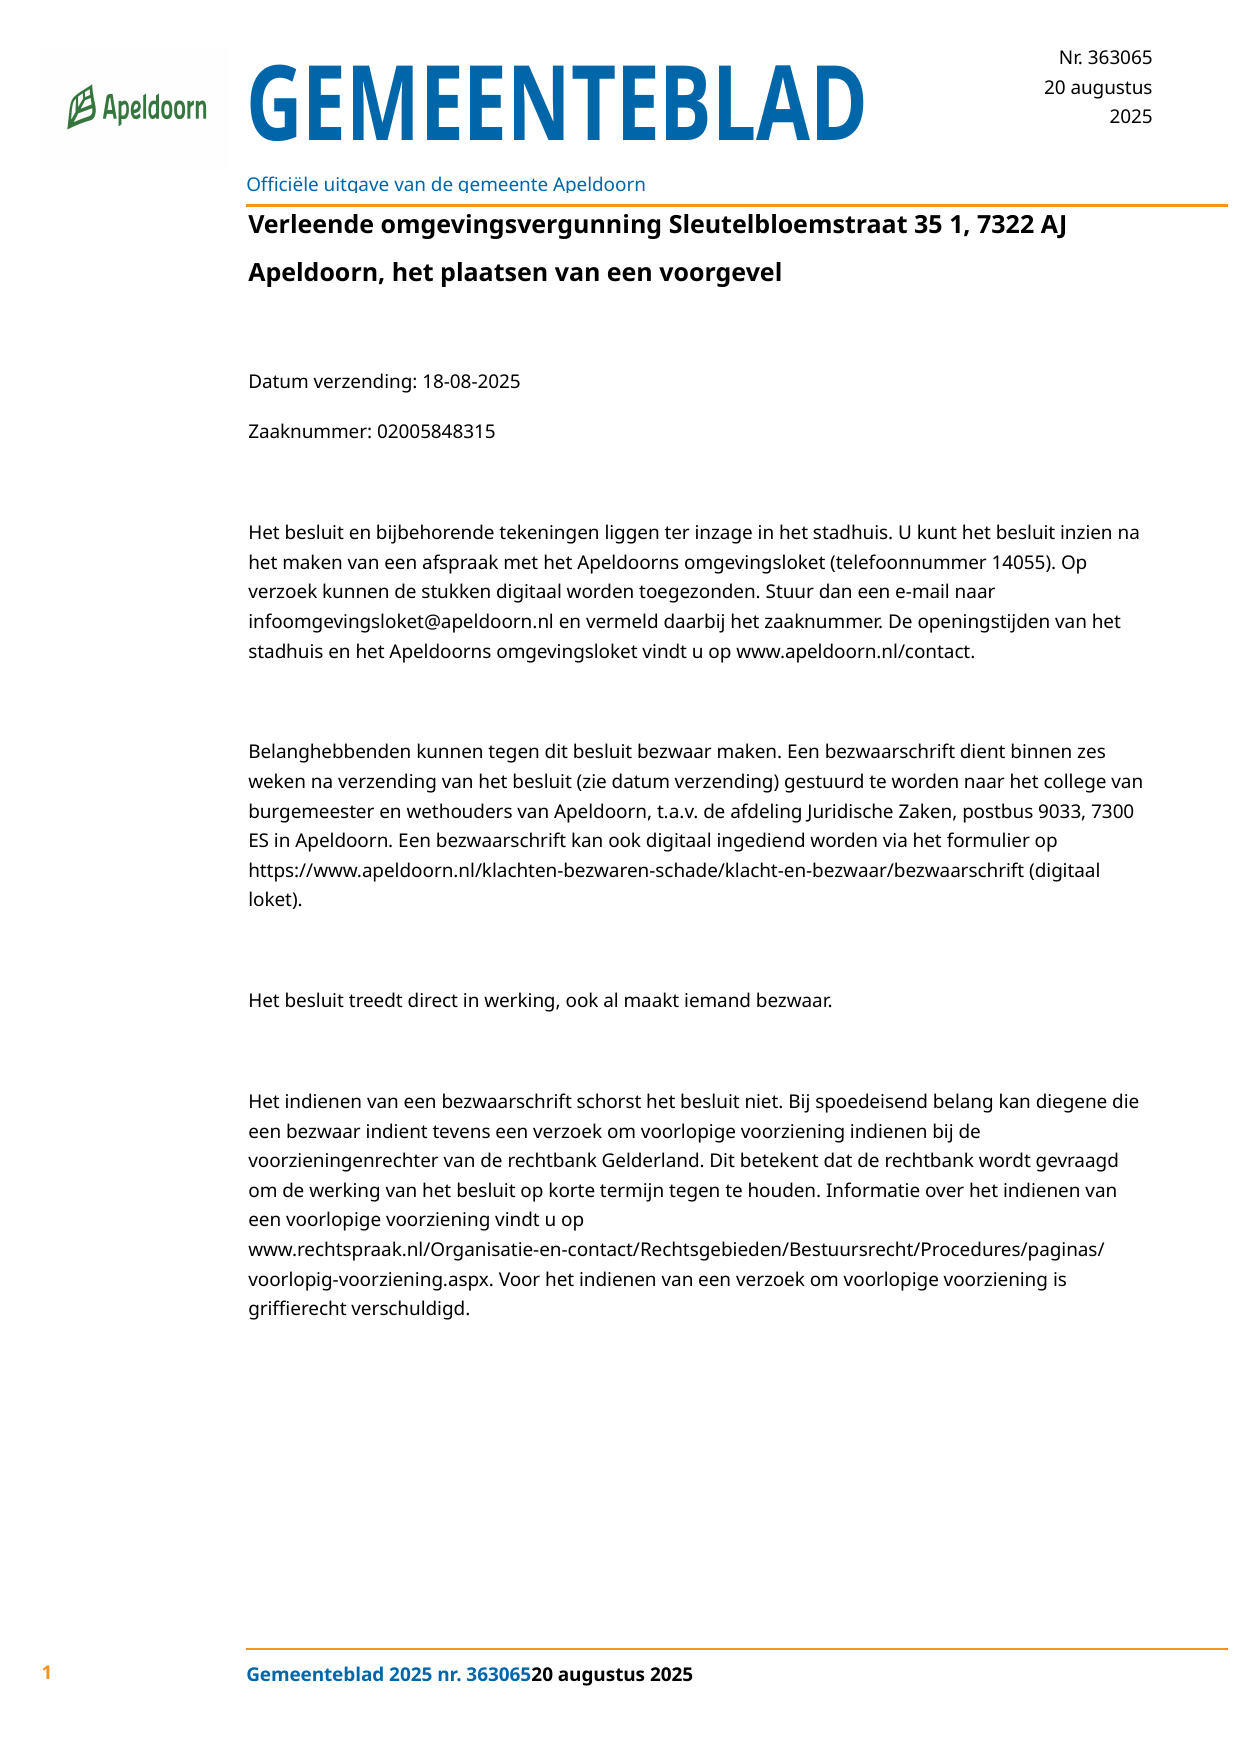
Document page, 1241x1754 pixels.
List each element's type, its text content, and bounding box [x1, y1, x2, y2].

text Zaaknummer: 02005848315 [248, 419, 1152, 444]
picture [41, 47, 231, 172]
text Verleende omgevingsvergunning Sleutelbloemstraat 35 1, 7322 AJ Apeldoorn, het plaatsen van een voorgevel [248, 207, 1152, 288]
text Het besluit en bijbehorende tekeningen liggen ter inzage in het stadhuis. U kunt het besluit inzien na het maken van een afspraak met het Apeldoorns omgevingsloket (telefoonnummer 14055). Op verzoek kunnen de stukken digitaal worden toegezonden. Stuur dan een e-mail naar infoomgevingsloket@apeldoorn.nl en vermeld daarbij het zaaknummer. De openingstijden van het stadhuis en het Apeldoorns omgevingsloket vindt u op www.apeldoorn.nl/contact. [248, 519, 1152, 664]
text Datum verzending: 18-08-2025 [248, 368, 1152, 394]
text Het besluit treedt direct in werking, ook al maakt iemand bezwaar. [248, 987, 1152, 1013]
text Het indienen van een bezwaarschrift schorst het besluit niet. Bij spoedeisend belang kan diegene die een bezwaar indient tevens een verzoek om voorlopige voorziening indienen bij de voorzieningenrechter van de rechtbank Gelderland. Dit betekent dat de rechtbank wordt gevraagd om de werking van het besluit op korte termijn tegen te houden. Informatie over het indienen van een voorlopige voorziening vindt u op www.rechtspraak.nl/Organisatie-en-contact/Rechtsgebieden/Bestuursrecht/Procedures/paginas/voorlopig-voorziening.aspx. Voor het indienen van een verzoek om voorlopige voorziening is griffierecht verschuldigd. [248, 1088, 1152, 1321]
text Belanghebbenden kunnen tegen dit besluit bezwaar maken. Een bezwaarschrift dient binnen zes weken na verzending van het besluit (zie datum verzending) gestuurd te worden naar het college van burgemeester en wethouders van Apeldoorn, t.a.v. de afdeling Juridische Zaken, postbus 9033, 7300 ES in Apeldoorn. Een bezwaarschrift kan ook digitaal ingediend worden via het formulier op https://www.apeldoorn.nl/klachten-bezwaren-schade/klacht-en-bezwaar/bezwaarschrift (digitaal loket). [248, 739, 1152, 912]
